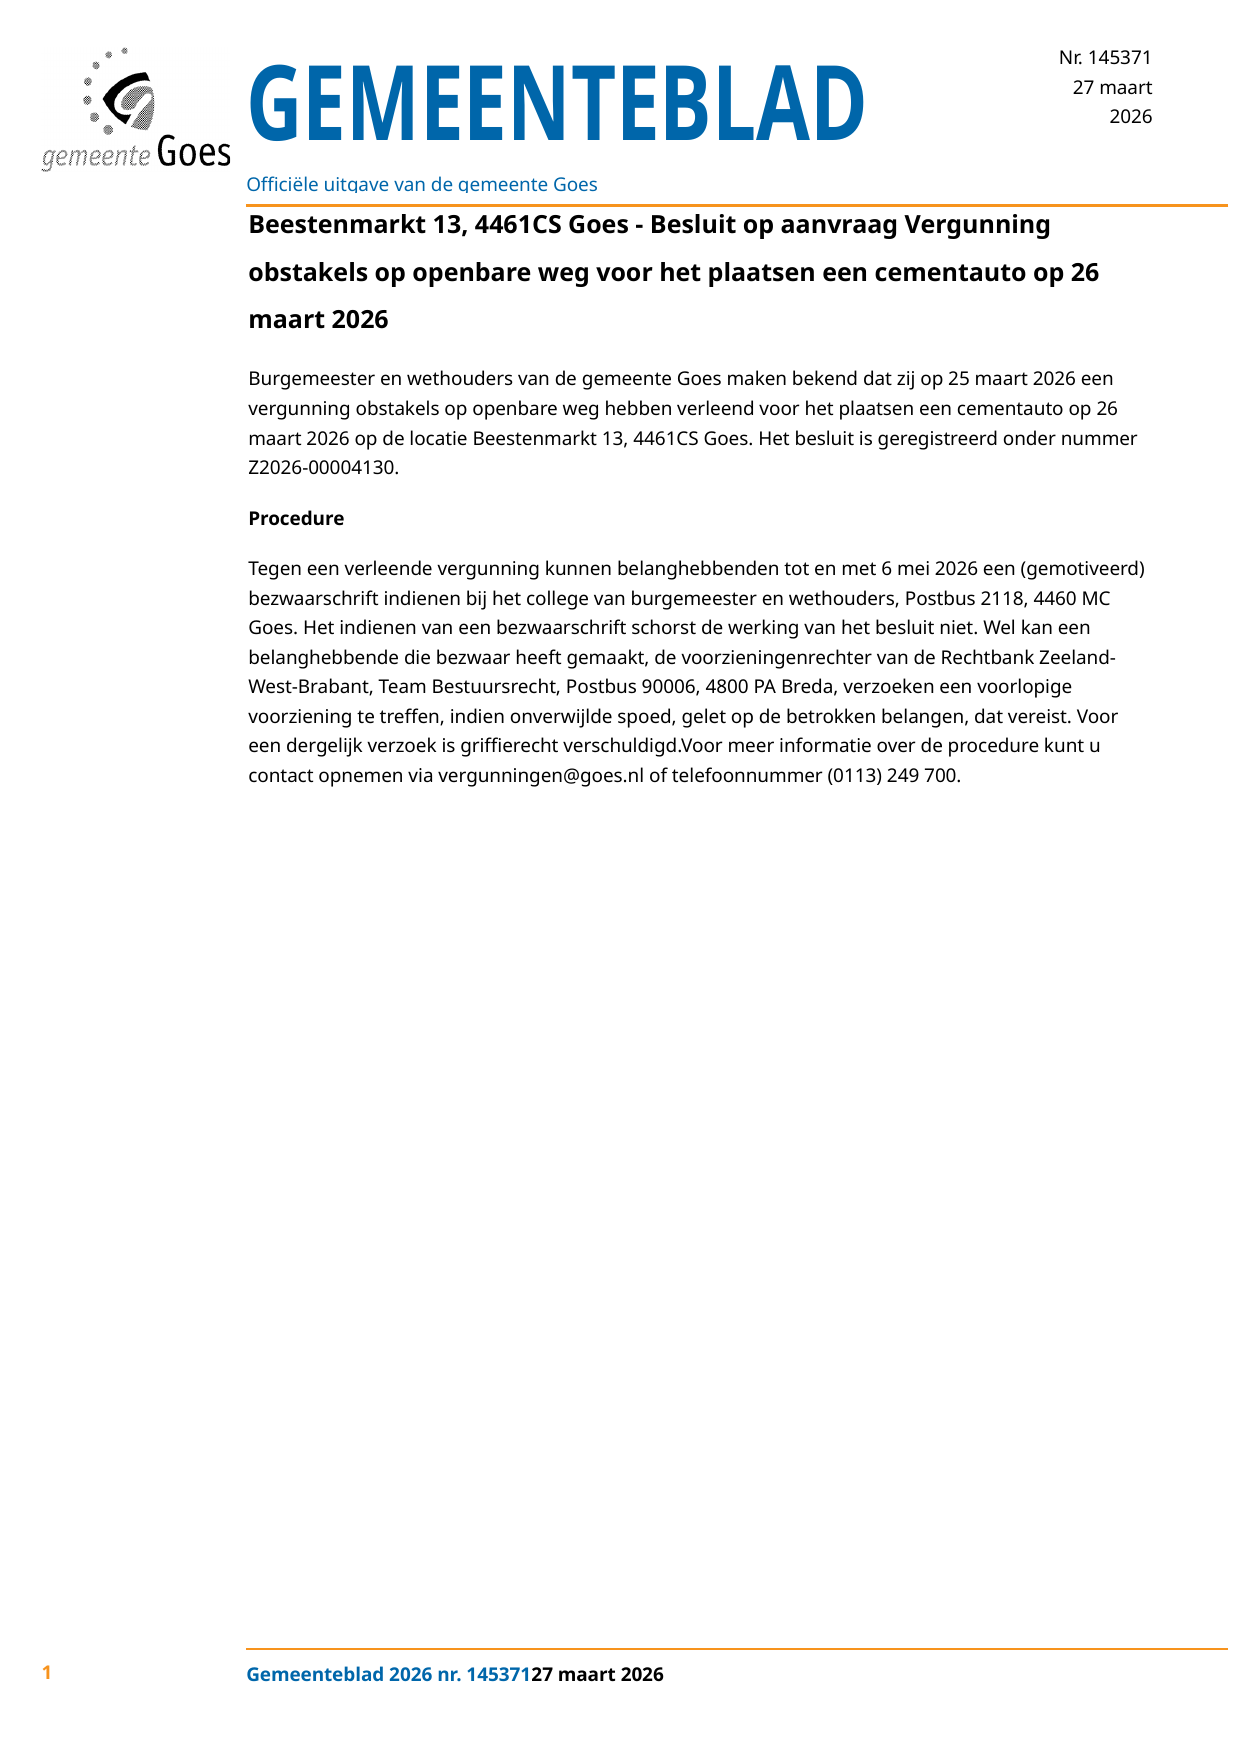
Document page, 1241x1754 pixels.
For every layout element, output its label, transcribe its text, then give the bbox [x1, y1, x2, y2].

text Tegen een verleende vergunning kunnen belanghebbenden tot en met 6 mei 2026 een (gemotiveerd) bezwaarschrift indienen bij het college van burgemeester en wethouders, Postbus 2118, 4460 MC Goes. Het indienen van een bezwaarschrift schorst de werking van het besluit niet. Wel kan een belanghebbende die bezwaar heeft gemaakt, de voorzieningenrechter van de Rechtbank Zeeland-West-Brabant, Team Bestuursrecht, Postbus 90006, 4800 PA Breda, verzoeken een voorlopige voorziening te treffen, indien onverwijlde spoed, gelet op de betrokken belangen, dat vereist. Voor een dergelijk verzoek is griffierecht verschuldigd.Voor meer informatie over de procedure kunt u contact opnemen via vergunningen@goes.nl of telefoonnummer (0113) 249 700. [248, 555, 1152, 788]
text Beestenmarkt 13, 4461CS Goes - Besluit op aanvraag Vergunning obstakels op openbare weg voor het plaatsen een cementauto op 26 maart 2026 [248, 207, 1152, 336]
text Procedure [248, 505, 1152, 530]
picture [41, 47, 231, 172]
text Burgemeester en wethouders van de gemeente Goes maken bekend dat zij op 25 maart 2026 een vergunning obstakels op openbare weg hebben verleend voor het plaatsen een cementauto op 26 maart 2026 op de locatie Beestenmarkt 13, 4461CS Goes. Het besluit is geregistreerd onder nummer Z2026-00004130. [248, 366, 1152, 480]
